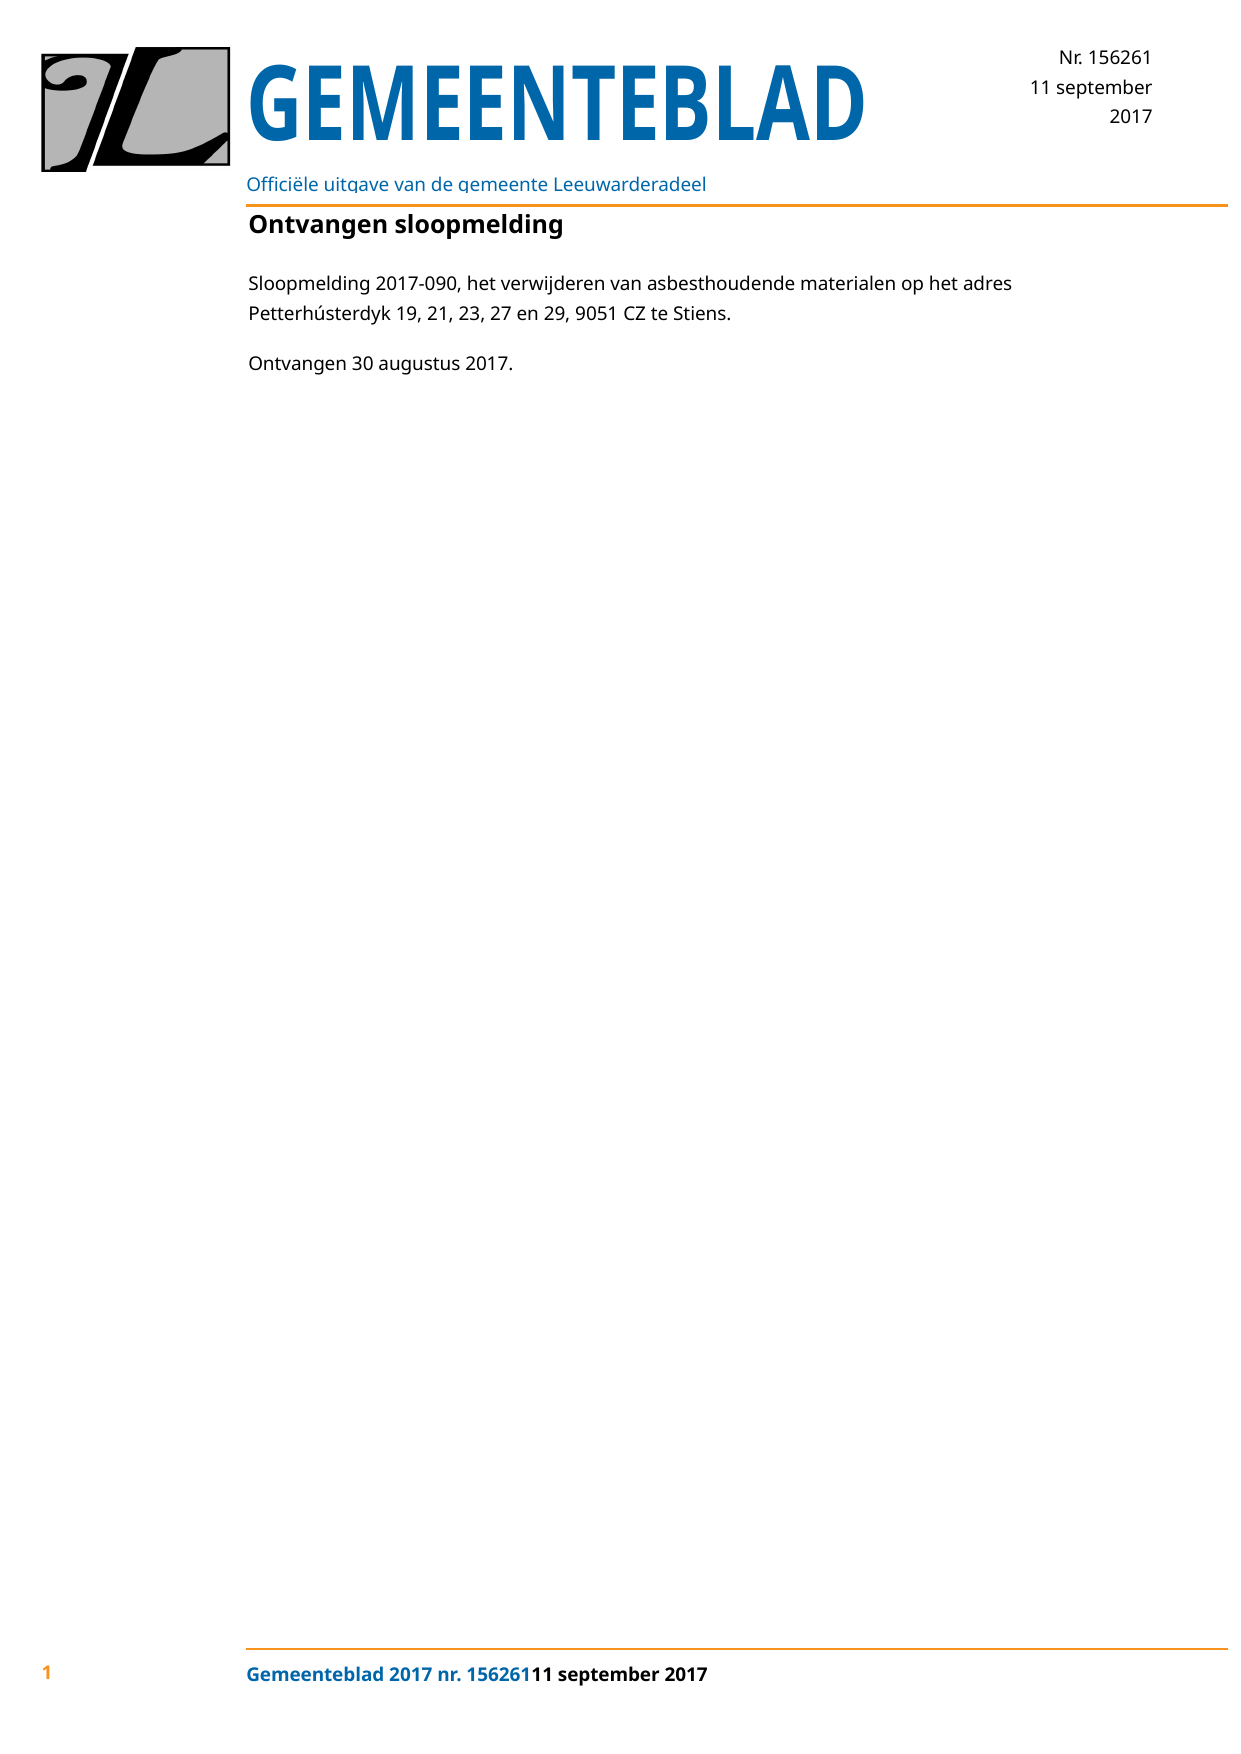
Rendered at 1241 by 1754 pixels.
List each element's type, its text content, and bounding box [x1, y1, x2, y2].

text Ontvangen 30 augustus 2017. [248, 350, 1152, 376]
text Sloopmelding 2017-090, het verwijderen van asbesthoudende materialen op het adres Petterhústerdyk 19, 21, 23, 27 en 29, 9051 CZ te Stiens. [248, 270, 1152, 326]
picture [41, 47, 231, 172]
text Ontvangen sloopmelding [248, 207, 1152, 241]
